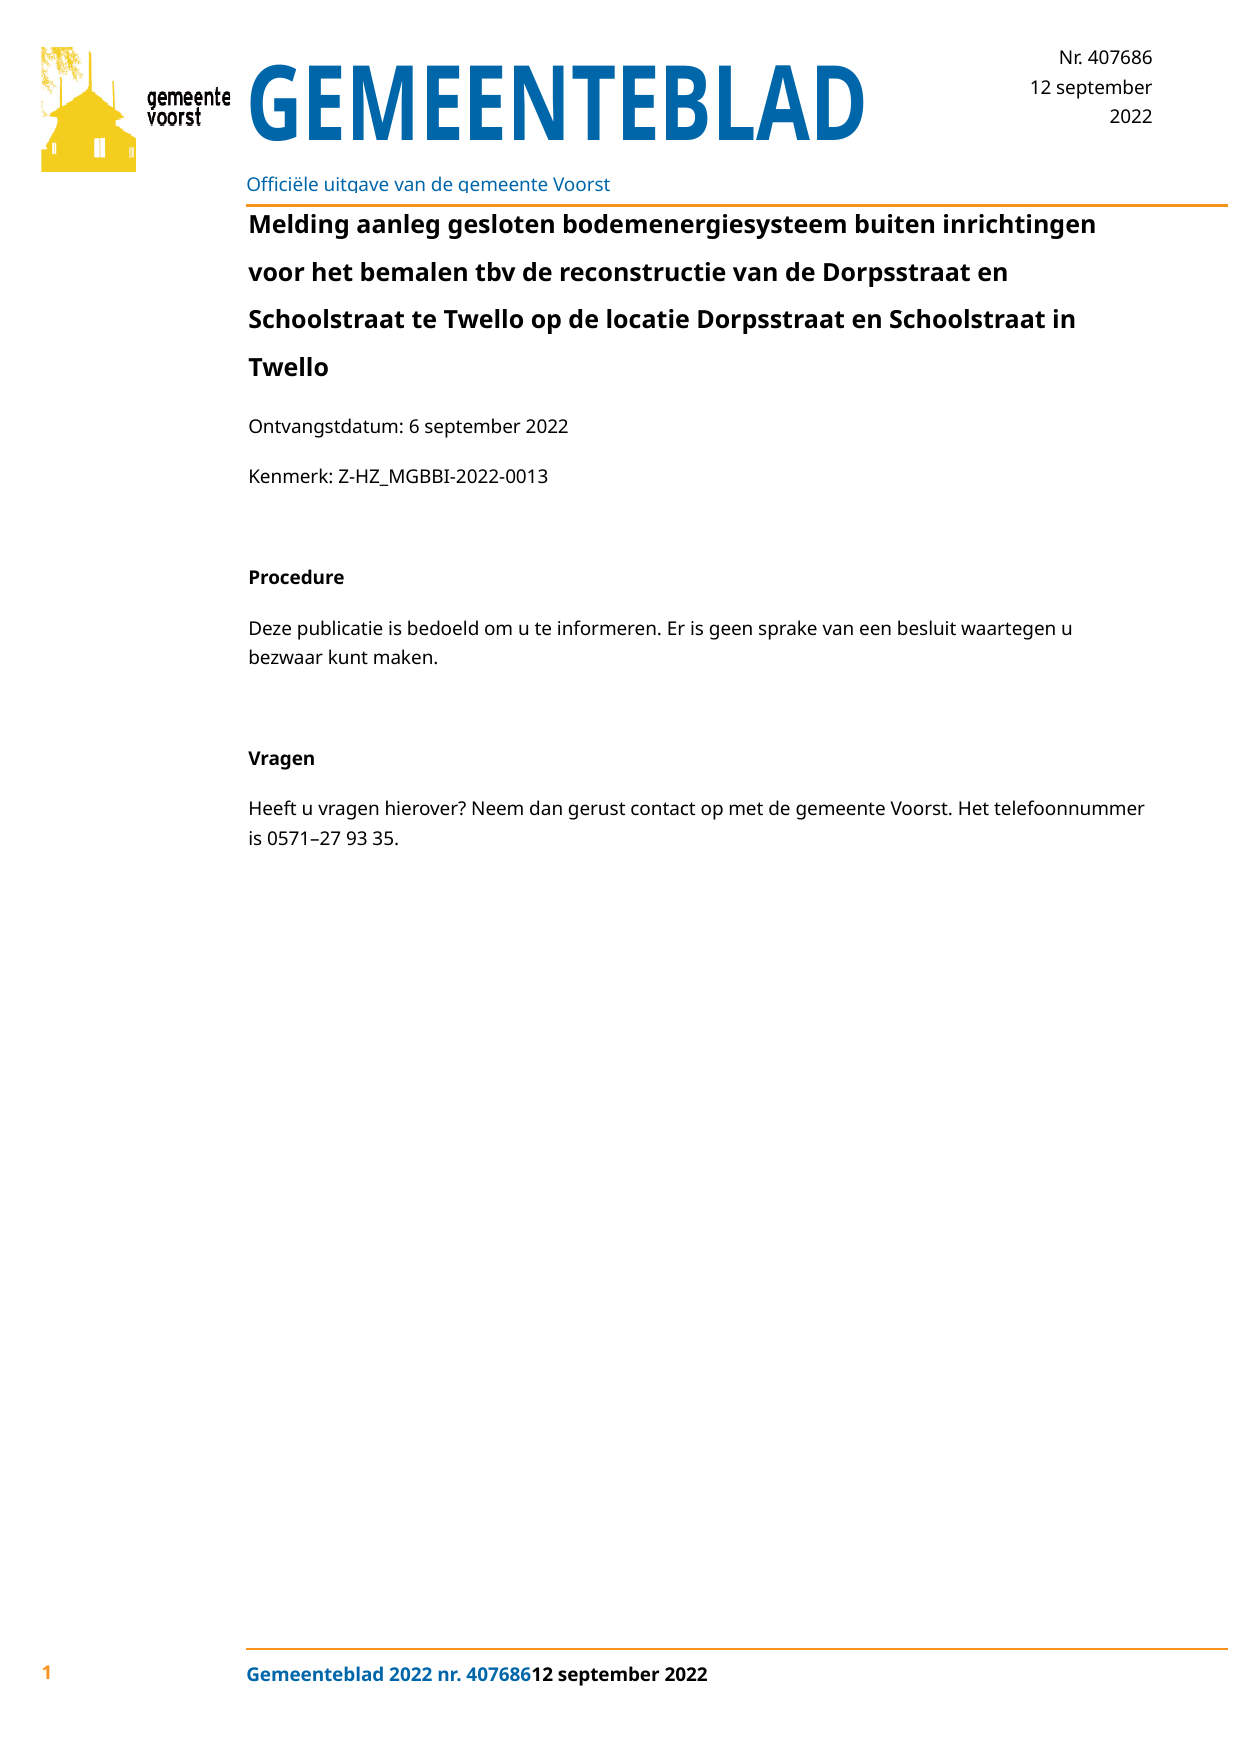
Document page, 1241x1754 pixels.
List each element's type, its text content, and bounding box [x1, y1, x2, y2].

text Melding aanleg gesloten bodemenergiesysteem buiten inrichtingen voor het bemalen tbv de reconstructie van de Dorpsstraat en Schoolstraat te Twello op de locatie Dorpsstraat en Schoolstraat in Twello [248, 207, 1152, 384]
text Procedure [248, 564, 1152, 590]
text Kenmerk: Z-HZ_MGBBI-2022-0013 [248, 463, 1152, 489]
text Heeft u vragen hierover? Neem dan gerust contact op met de gemeente Voorst. Het telefoonnummer is 0571–27 93 35. [248, 796, 1152, 851]
text Deze publicatie is bedoeld om u te informeren. Er is geen sprake van een besluit waartegen u bezwaar kunt maken. [248, 615, 1152, 670]
text Vragen [248, 745, 1152, 771]
text Ontvangstdatum: 6 september 2022 [248, 413, 1152, 439]
picture [41, 47, 231, 172]
